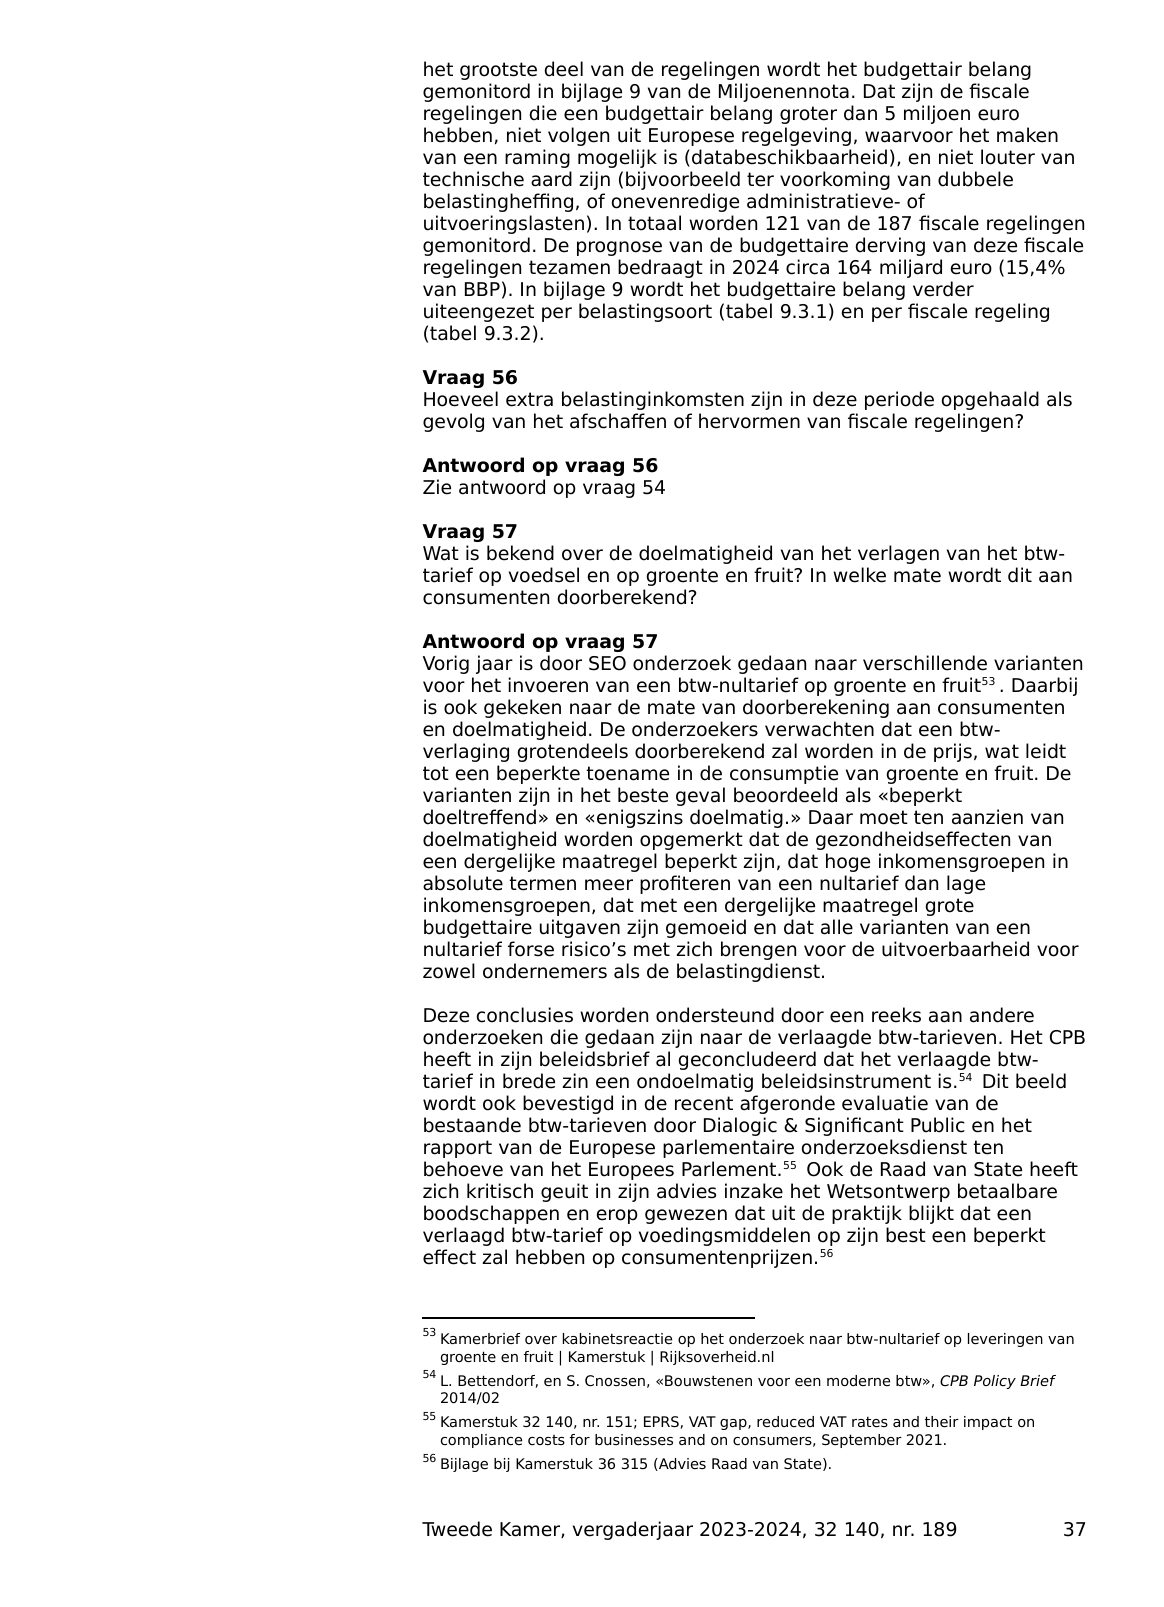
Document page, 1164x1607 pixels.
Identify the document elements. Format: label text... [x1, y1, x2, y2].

text Vraag 57 [422, 521, 1087, 543]
text Vraag 56 [422, 367, 1087, 389]
text Deze conclusies worden ondersteund door een reeks aan andere onderzoeken die gedaan zijn naar de verlaagde btw-tarieven. Het CPB heeft in zijn beleidsbrief al geconcludeerd dat het verlaagde btw-tarief in brede zin een ondoelmatig beleidsinstrument is. Dit beeld wordt ook bevestigd in de recent afgeronde evaluatie van de bestaande btw-tarieven door Dialogic & Significant Public en het rapport van de Europese parlementaire onderzoeksdienst ten behoeve van het Europees Parlement. Ook de Raad van State heeft zich kritisch geuit in zijn advies inzake het Wetsontwerp betaalbare boodschappen en erop gewezen dat uit de praktijk blijkt dat een verlaagd btw-tarief op voedingsmiddelen op zijn best een beperkt effect zal hebben op consumentenprijzen. [422, 1005, 1087, 1269]
text Antwoord op vraag 56 [422, 455, 1087, 477]
text het grootste deel van de regelingen wordt het budgettair belang gemonitord in bijlage 9 van de Miljoenennota. Dat zijn de fiscale regelingen die een budgettair belang groter dan 5 miljoen euro hebben, niet volgen uit Europese regelgeving, waarvoor het maken van een raming mogelijk is (databeschikbaarheid), en niet louter van technische aard zijn (bijvoorbeeld ter voorkoming van dubbele belastingheffing, of onevenredige administratieve- of uitvoeringslasten). In totaal worden 121 van de 187 fiscale regelingen gemonitord. De prognose van de budgettaire derving van deze fiscale regelingen tezamen bedraagt in 2024 circa 164 miljard euro (15,4% van BBP). In bijlage 9 wordt het budgettaire belang verder uiteengezet per belastingsoort (tabel 9.3.1) en per fiscale regeling (tabel 9.3.2). [422, 59, 1087, 345]
text Antwoord op vraag 57 [422, 631, 1087, 653]
text L. Bettendorf, en S. Cnossen, «Bouwstenen voor een moderne btw», CPB Policy Brief 2014/02 [422, 1368, 1087, 1407]
text Kamerstuk 32 140, nr. 151; EPRS, VAT gap, reduced VAT rates and their impact on compliance costs for businesses and on consumers, September 2021. [422, 1410, 1087, 1449]
text Zie antwoord op vraag 54 [422, 477, 1087, 499]
text Vorig jaar is door SEO onderzoek gedaan naar verschillende varianten voor het invoeren van een btw-nultarief op groente en fruit. Daarbij is ook gekeken naar de mate van doorberekening aan consumenten en doelmatigheid. De onderzoekers verwachten dat een btw-verlaging grotendeels doorberekend zal worden in de prijs, wat leidt tot een beperkte toename in de consumptie van groente en fruit. De varianten zijn in het beste geval beoordeeld als «beperkt doeltreffend» en «enigszins doelmatig.» Daar moet ten aanzien van doelmatigheid worden opgemerkt dat de gezondheidseffecten van een dergelijke maatregel beperkt zijn, dat hoge inkomensgroepen in absolute termen meer profiteren van een nultarief dan lage inkomensgroepen, dat met een dergelijke maatregel grote budgettaire uitgaven zijn gemoeid en dat alle varianten van een nultarief forse risico’s met zich brengen voor de uitvoerbaarheid voor zowel ondernemers als de belastingdienst. [422, 653, 1087, 983]
text Hoeveel extra belastinginkomsten zijn in deze periode opgehaald als gevolg van het afschaffen of hervormen van fiscale regelingen? [422, 389, 1087, 433]
text Kamerbrief over kabinetsreactie op het onderzoek naar btw-nultarief op leveringen van groente en fruit | Kamerstuk | Rijksoverheid.nl [422, 1327, 1087, 1366]
text Bijlage bij Kamerstuk 36 315 (Advies Raad van State). [422, 1452, 1087, 1474]
text Wat is bekend over de doelmatigheid van het verlagen van het btw-tarief op voedsel en op groente en fruit? In welke mate wordt dit aan consumenten doorberekend? [422, 543, 1087, 609]
